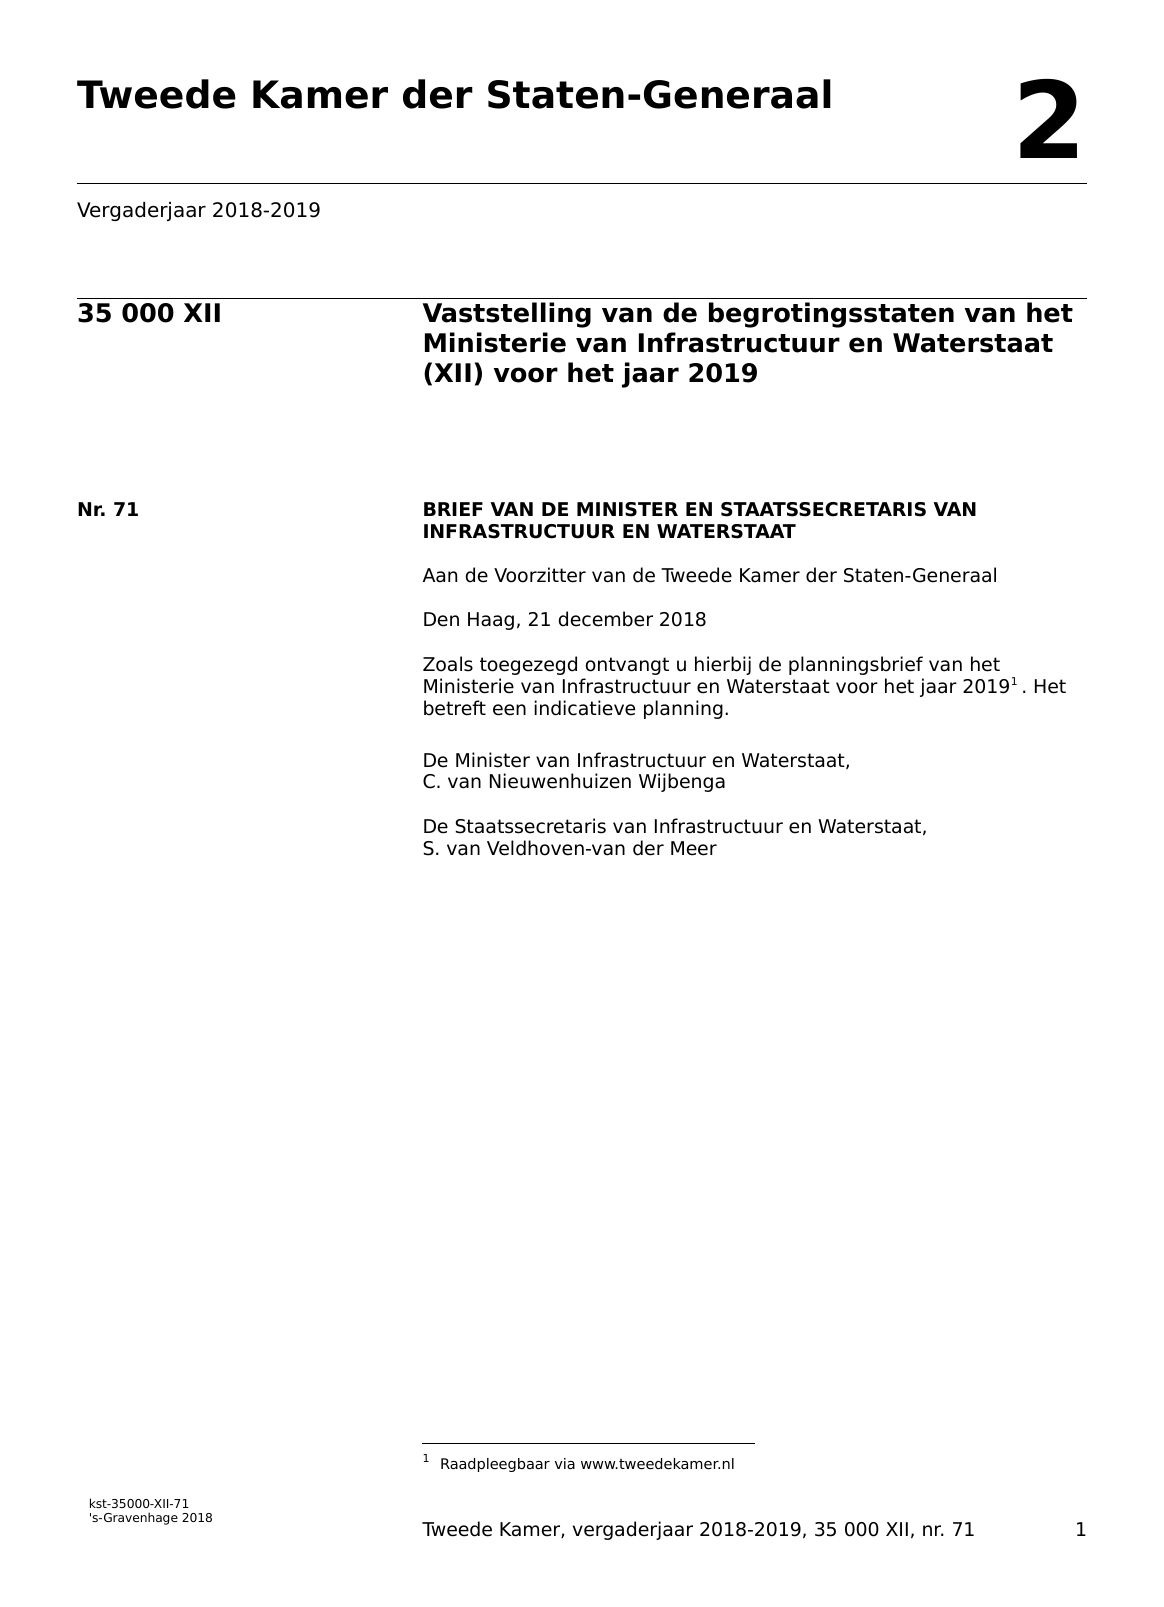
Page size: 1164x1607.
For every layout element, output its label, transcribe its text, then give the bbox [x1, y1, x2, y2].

table_cell Vergaderjaar 2018-2019 [77, 184, 1087, 298]
text 's-Gravenhage 2018 [88, 1511, 323, 1525]
subtitle 35 000 XII Vaststelling van de begrotingsstaten van het Ministerie van Infrastructuur en Waterstaat (XII) voor het jaar 2019 [77, 299, 1087, 388]
text De Minister van Infrastructuur en Waterstaat, C. van Nieuwenhuizen Wijbenga [422, 749, 1087, 793]
text Aan de Voorzitter van de Tweede Kamer der Staten-Generaal [422, 565, 1087, 587]
text Zoals toegezegd ontvangt u hierbij de planningsbrief van het Ministerie van Infrastructuur en Waterstaat voor het jaar 2019. Het betreft een indicatieve planning. [422, 653, 1087, 719]
text kst-35000-XII-71 [88, 1497, 323, 1511]
table_header 2 [886, 59, 1087, 183]
text Den Haag, 21 december 2018 [422, 609, 1087, 631]
text De Staatssecretaris van Infrastructuur en Waterstaat, S. van Veldhoven-van der Meer [422, 816, 1087, 859]
subtitle Nr. 71 BRIEF VAN DE MINISTER EN STAATSSECRETARIS VAN INFRASTRUCTUUR EN WATERSTAAT [77, 499, 1087, 543]
text Raadpleegbaar via www.tweedekamer.nl [422, 1452, 1087, 1474]
table_header Tweede Kamer der Staten-Generaal [77, 59, 886, 183]
